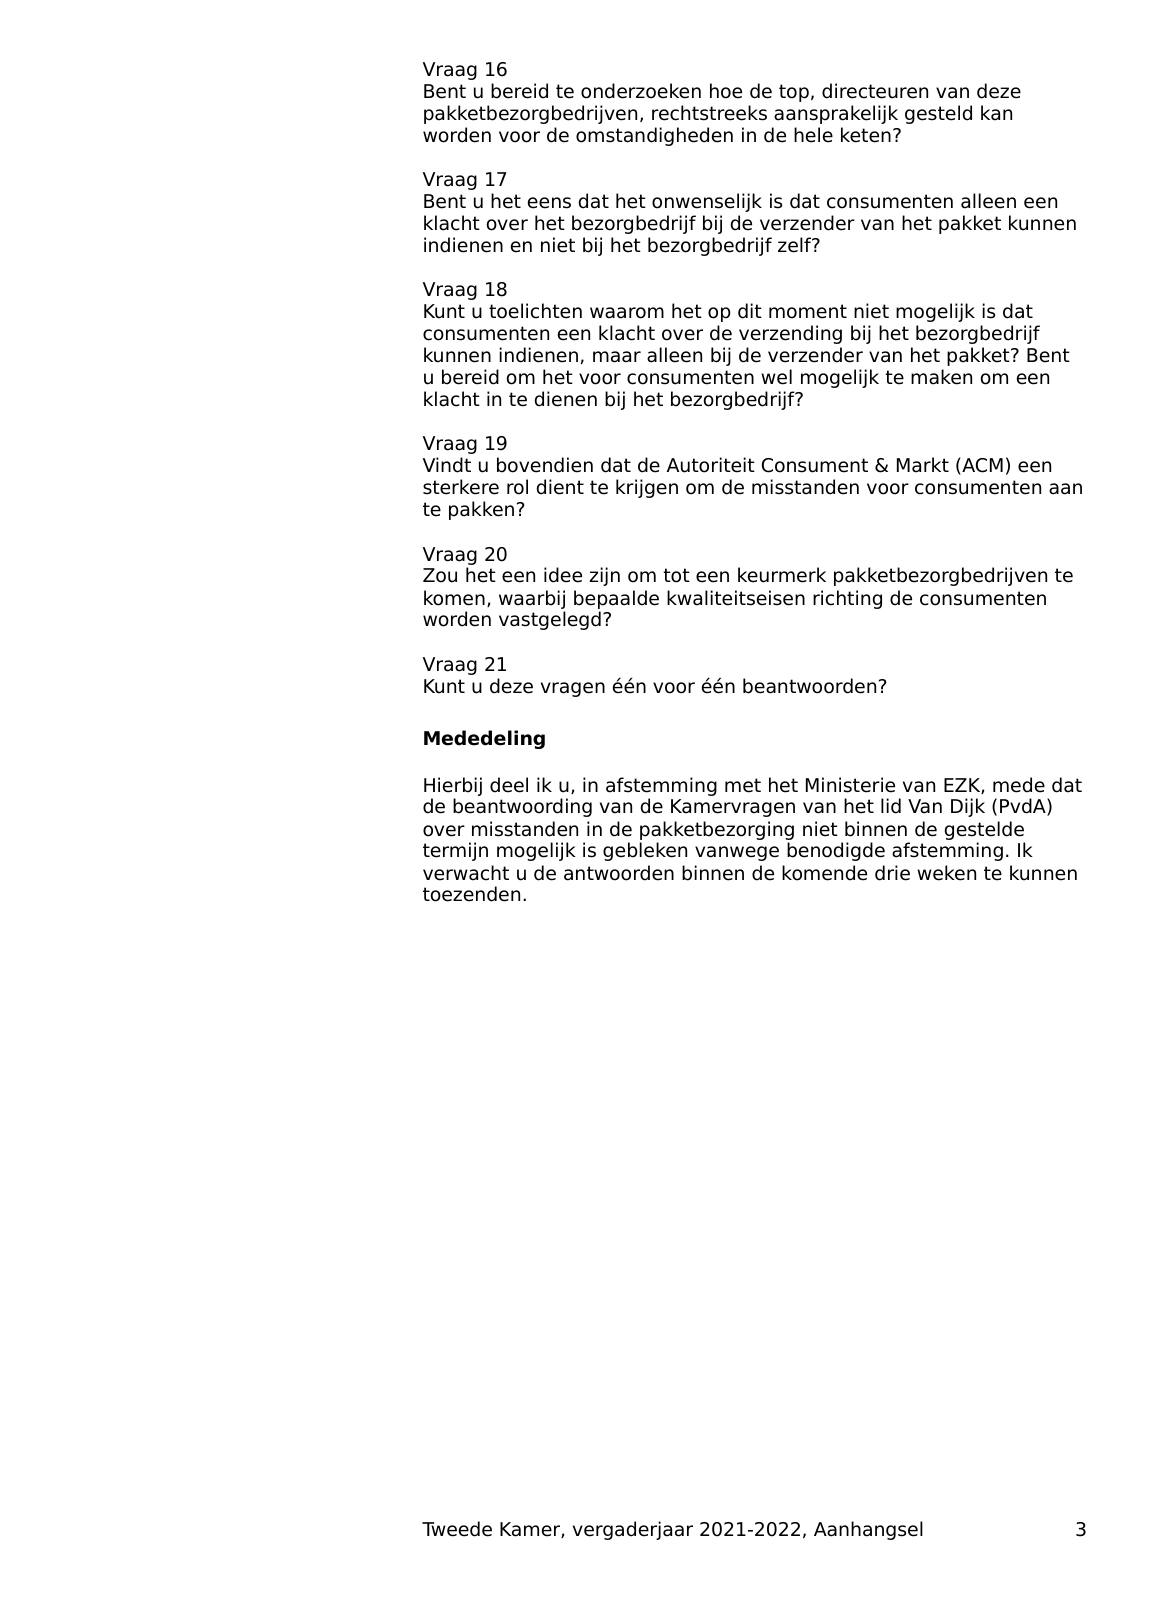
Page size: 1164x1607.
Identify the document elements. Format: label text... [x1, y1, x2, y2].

text Zou het een idee zijn om tot een keurmerk pakketbezorgbedrijven te komen, waarbij bepaalde kwaliteitseisen richting de consumenten worden vastgelegd? [422, 565, 1087, 631]
text Vraag 19 [422, 433, 1087, 455]
text Vraag 20 [422, 543, 1087, 565]
text Vindt u bovendien dat de Autoriteit Consument & Markt (ACM) een sterkere rol dient te krijgen om de misstanden voor consumenten aan te pakken? [422, 455, 1087, 521]
text Vraag 21 [422, 653, 1087, 676]
text Kunt u toelichten waarom het op dit moment niet mogelijk is dat consumenten een klacht over de verzending bij het bezorgbedrijf kunnen indienen, maar alleen bij de verzender van het pakket? Bent u bereid om het voor consumenten wel mogelijk te maken om een klacht in te dienen bij het bezorgbedrijf? [422, 301, 1087, 411]
text Vraag 17 [422, 169, 1087, 191]
text Vraag 16 [422, 59, 1087, 81]
text Vraag 18 [422, 279, 1087, 301]
subtitle Mededeling [422, 727, 1087, 749]
text Kunt u deze vragen één voor één beantwoorden? [422, 676, 1087, 697]
text Bent u bereid te onderzoeken hoe de top, directeuren van deze pakketbezorgbedrijven, rechtstreeks aansprakelijk gesteld kan worden voor de omstandigheden in de hele keten? [422, 81, 1087, 147]
text Hierbij deel ik u, in afstemming met het Ministerie van EZK, mede dat de beantwoording van de Kamervragen van het lid Van Dijk (PvdA) over misstanden in de pakketbezorging niet binnen de gestelde termijn mogelijk is gebleken vanwege benodigde afstemming. Ik verwacht u de antwoorden binnen de komende drie weken te kunnen toezenden. [422, 774, 1087, 906]
text Bent u het eens dat het onwenselijk is dat consumenten alleen een klacht over het bezorgbedrijf bij de verzender van het pakket kunnen indienen en niet bij het bezorgbedrijf zelf? [422, 191, 1087, 257]
